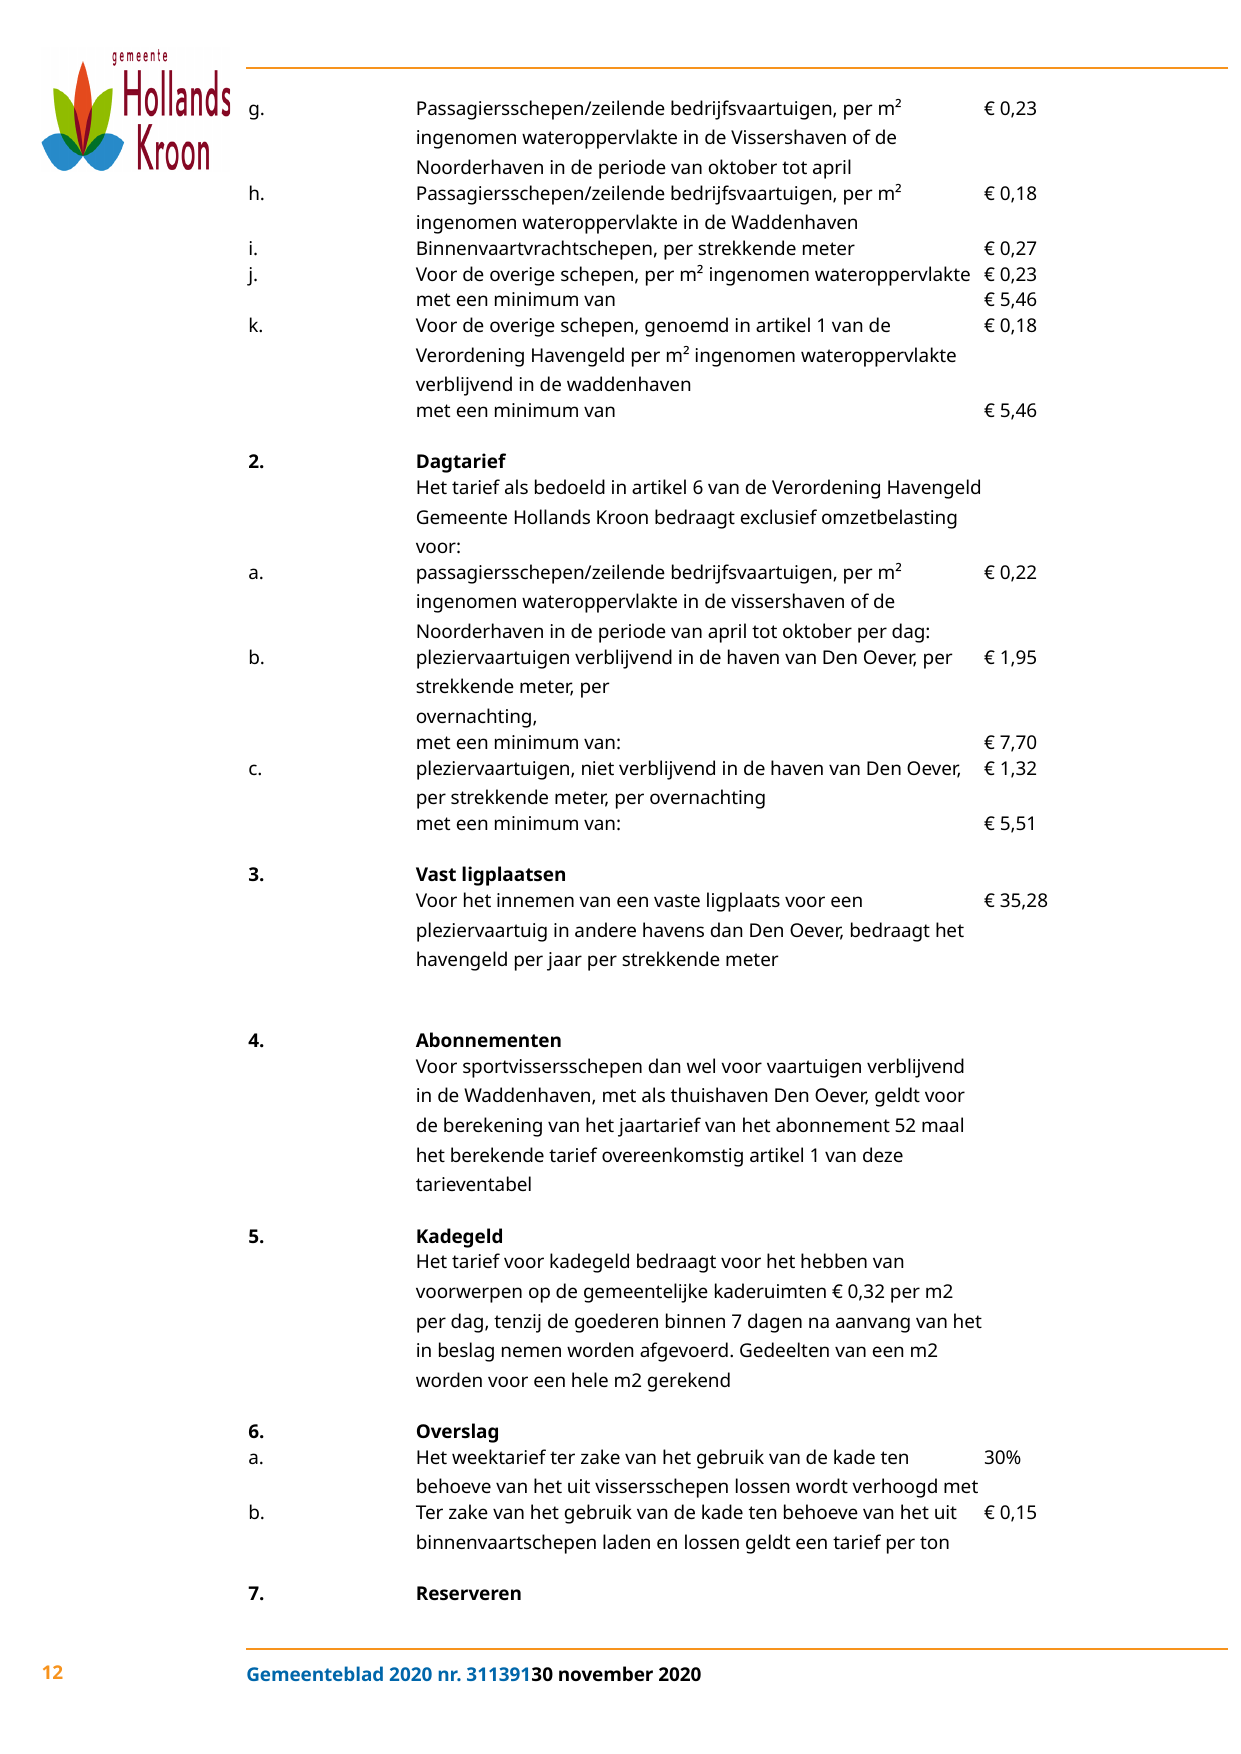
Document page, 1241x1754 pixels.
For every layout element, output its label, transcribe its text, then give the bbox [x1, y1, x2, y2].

table_cell € 35,28 [984, 887, 1152, 972]
table_cell Kadegeld [416, 1223, 984, 1249]
table_cell [248, 972, 416, 1027]
table_cell [984, 972, 1152, 1027]
table_cell 6. [248, 1419, 416, 1444]
table_cell Vast ligplaatsen [416, 861, 984, 887]
table_cell € 0,23 [984, 95, 1152, 180]
table_cell € 0,18 [984, 180, 1152, 235]
table_cell [248, 1249, 416, 1393]
table_cell a. [248, 559, 416, 644]
table_cell [248, 1053, 416, 1197]
table_cell € 7,70 [984, 729, 1152, 755]
table_cell [416, 972, 984, 1027]
table_cell [248, 474, 416, 559]
table_cell Abonnementen [416, 1028, 984, 1053]
table_cell Voor het innemen van een vaste ligplaats voor een pleziervaartuig in andere havens dan Den Oever, bedraagt het havengeld per jaar per strekkende meter [416, 887, 984, 972]
table_cell € 0,23 [984, 261, 1152, 286]
table_cell € 1,95 [984, 644, 1152, 729]
table_cell € 5,51 [984, 810, 1152, 836]
table_cell [416, 423, 984, 448]
table_cell met een minimum van [416, 397, 984, 423]
table_cell b. [248, 644, 416, 729]
table_cell € 0,22 [984, 559, 1152, 644]
table_cell [248, 887, 416, 972]
table_cell € 5,46 [984, 397, 1152, 423]
table_cell [416, 1197, 984, 1223]
table_cell [248, 836, 416, 861]
table_cell [984, 836, 1152, 861]
table_cell € 5,46 [984, 286, 1152, 312]
table_cell [984, 1419, 1152, 1444]
table_cell Passagiersschepen/zeilende bedrijfsvaartuigen, per m² ingenomen wateroppervlakte in de Waddenhaven [416, 180, 984, 235]
table_cell Dagtarief [416, 449, 984, 474]
table_cell [248, 1197, 416, 1223]
table_cell 7. [248, 1581, 416, 1606]
table_cell [984, 449, 1152, 474]
table_cell Ter zake van het gebruik van de kade ten behoeve van het uit binnenvaartschepen laden en lossen geldt een tarief per ton [416, 1500, 984, 1555]
table_cell b. [248, 1500, 416, 1555]
table_cell k. [248, 312, 416, 397]
table_cell i. [248, 235, 416, 261]
table_cell € 0,27 [984, 235, 1152, 261]
table_cell [984, 1223, 1152, 1249]
table_cell j. [248, 261, 416, 286]
table_cell [248, 810, 416, 836]
table_cell Voor sportvissersschepen dan wel voor vaartuigen verblijvend in de Waddenhaven, met als thuishaven Den Oever, geldt voor de berekening van het jaartarief van het abonnement 52 maal het berekende tarief overeenkomstig artikel 1 van deze tarieventabel [416, 1053, 984, 1197]
table_cell c. [248, 755, 416, 810]
table_cell Reserveren [416, 1581, 984, 1606]
table_cell [984, 474, 1152, 559]
picture [41, 47, 231, 172]
table_cell [248, 1393, 416, 1418]
table_cell € 0,15 [984, 1500, 1152, 1555]
table_cell [984, 1249, 1152, 1393]
table_cell 5. [248, 1223, 416, 1249]
table_cell [984, 1581, 1152, 1606]
table_cell [416, 836, 984, 861]
table_cell [984, 1197, 1152, 1223]
table_cell pleziervaartuigen, niet verblijvend in de haven van Den Oever, per strekkende meter, per overnachting [416, 755, 984, 810]
table_cell Het weektarief ter zake van het gebruik van de kade ten behoeve van het uit vissersschepen lossen wordt verhoogd met [416, 1444, 984, 1499]
table_cell [984, 1028, 1152, 1053]
table_cell g. [248, 95, 416, 180]
table_cell passagiersschepen/zeilende bedrijfsvaartuigen, per m² ingenomen wateroppervlakte in de vissershaven of de Noorderhaven in de periode van april tot oktober per dag: [416, 559, 984, 644]
table_cell pleziervaartuigen verblijvend in de haven van Den Oever, per strekkende meter, per overnachting, [416, 644, 984, 729]
table_cell Passagiersschepen/zeilende bedrijfsvaartuigen, per m² ingenomen wateroppervlakte in de Vissershaven of de Noorderhaven in de periode van oktober tot april [416, 95, 984, 180]
table_cell h. [248, 180, 416, 235]
table_cell 3. [248, 861, 416, 887]
table_cell [984, 1053, 1152, 1197]
table_cell Voor de overige schepen, per m² ingenomen wateroppervlakte [416, 261, 984, 286]
table_cell Het tarief als bedoeld in artikel 6 van de Verordening Havengeld Gemeente Hollands Kroon bedraagt exclusief omzetbelasting voor: [416, 474, 984, 559]
table_cell [248, 423, 416, 448]
table_cell met een minimum van [416, 286, 984, 312]
table_cell [984, 423, 1152, 448]
table_cell [416, 1555, 984, 1581]
table_cell met een minimum van: [416, 810, 984, 836]
table_cell € 0,18 [984, 312, 1152, 397]
table_cell 30% [984, 1444, 1152, 1499]
table_cell [984, 1393, 1152, 1418]
table_cell [248, 397, 416, 423]
table_cell Voor de overige schepen, genoemd in artikel 1 van de Verordening Havengeld per m² ingenomen wateroppervlakte verblijvend in de waddenhaven [416, 312, 984, 397]
table_cell [984, 861, 1152, 887]
table_cell a. [248, 1444, 416, 1499]
table_cell [248, 729, 416, 755]
table_cell 2. [248, 449, 416, 474]
table_cell Het tarief voor kadegeld bedraagt voor het hebben van voorwerpen op de gemeentelijke kaderuimten € 0,32 per m2 per dag, tenzij de goederen binnen 7 dagen na aanvang van het in beslag nemen worden afgevoerd. Gedeelten van een m2 worden voor een hele m2 gerekend [416, 1249, 984, 1393]
table_cell [248, 1555, 416, 1581]
table_cell met een minimum van: [416, 729, 984, 755]
table_cell Overslag [416, 1419, 984, 1444]
table_cell [248, 286, 416, 312]
table_cell Binnenvaartvrachtschepen, per strekkende meter [416, 235, 984, 261]
table_cell € 1,32 [984, 755, 1152, 810]
table_cell 4. [248, 1028, 416, 1053]
table_cell [984, 1555, 1152, 1581]
table_cell [416, 1393, 984, 1418]
